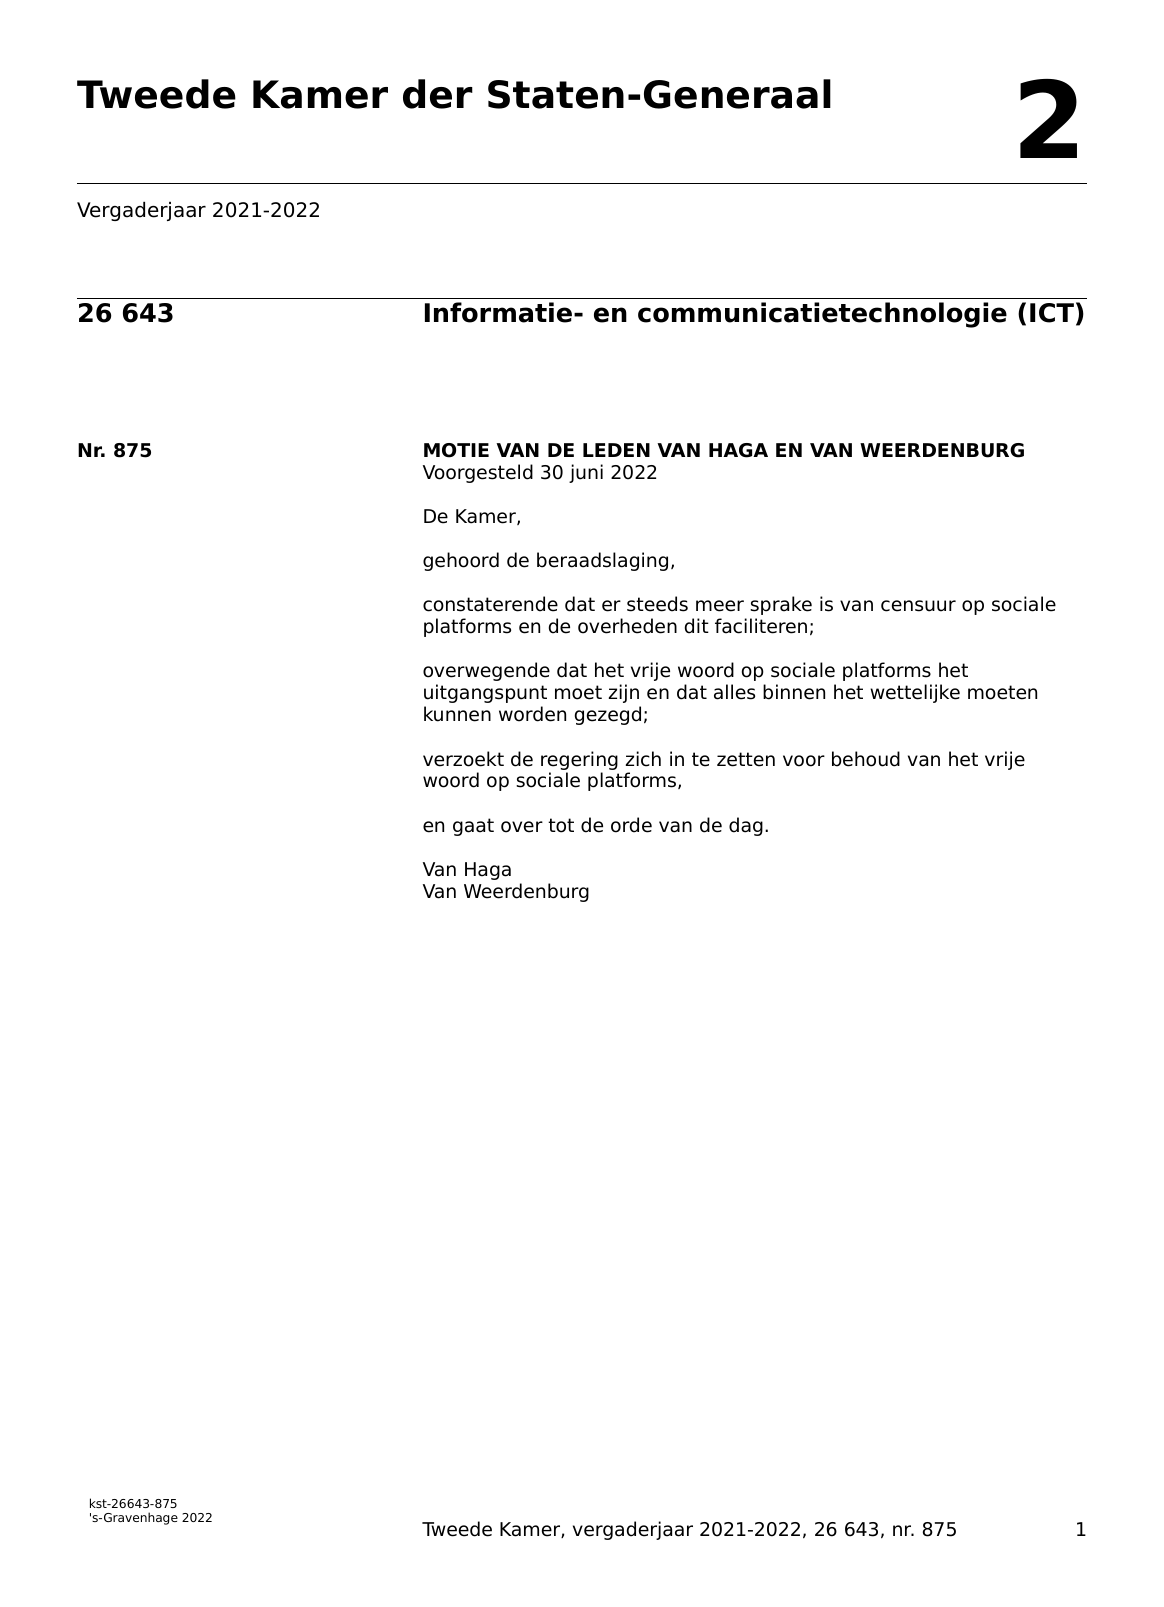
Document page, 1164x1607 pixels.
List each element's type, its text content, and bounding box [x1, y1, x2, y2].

table_cell Vergaderjaar 2021-2022 [77, 184, 1087, 298]
subtitle Nr. 875 MOTIE VAN DE LEDEN VAN HAGA EN VAN WEERDENBURG [77, 440, 1087, 462]
text De Kamer, [422, 506, 1087, 528]
subtitle 26 643 Informatie- en communicatietechnologie (ICT) [77, 299, 1087, 329]
text Voorgesteld 30 juni 2022 [422, 462, 1087, 484]
table_header Tweede Kamer der Staten-Generaal [77, 59, 886, 183]
text Van Weerdenburg [422, 881, 1087, 903]
text kst-26643-875 [88, 1497, 323, 1511]
text 's-Gravenhage 2022 [88, 1511, 323, 1525]
text constaterende dat er steeds meer sprake is van censuur op sociale platforms en de overheden dit faciliteren; [422, 594, 1087, 638]
text gehoord de beraadslaging, [422, 550, 1087, 572]
text Van Haga [422, 859, 1087, 881]
text en gaat over tot de orde van de dag. [422, 814, 1087, 837]
table_header 2 [886, 59, 1087, 183]
text verzoekt de regering zich in te zetten voor behoud van het vrije woord op sociale platforms, [422, 748, 1087, 792]
text overwegende dat het vrije woord op sociale platforms het uitgangspunt moet zijn en dat alles binnen het wettelijke moeten kunnen worden gezegd; [422, 660, 1087, 726]
